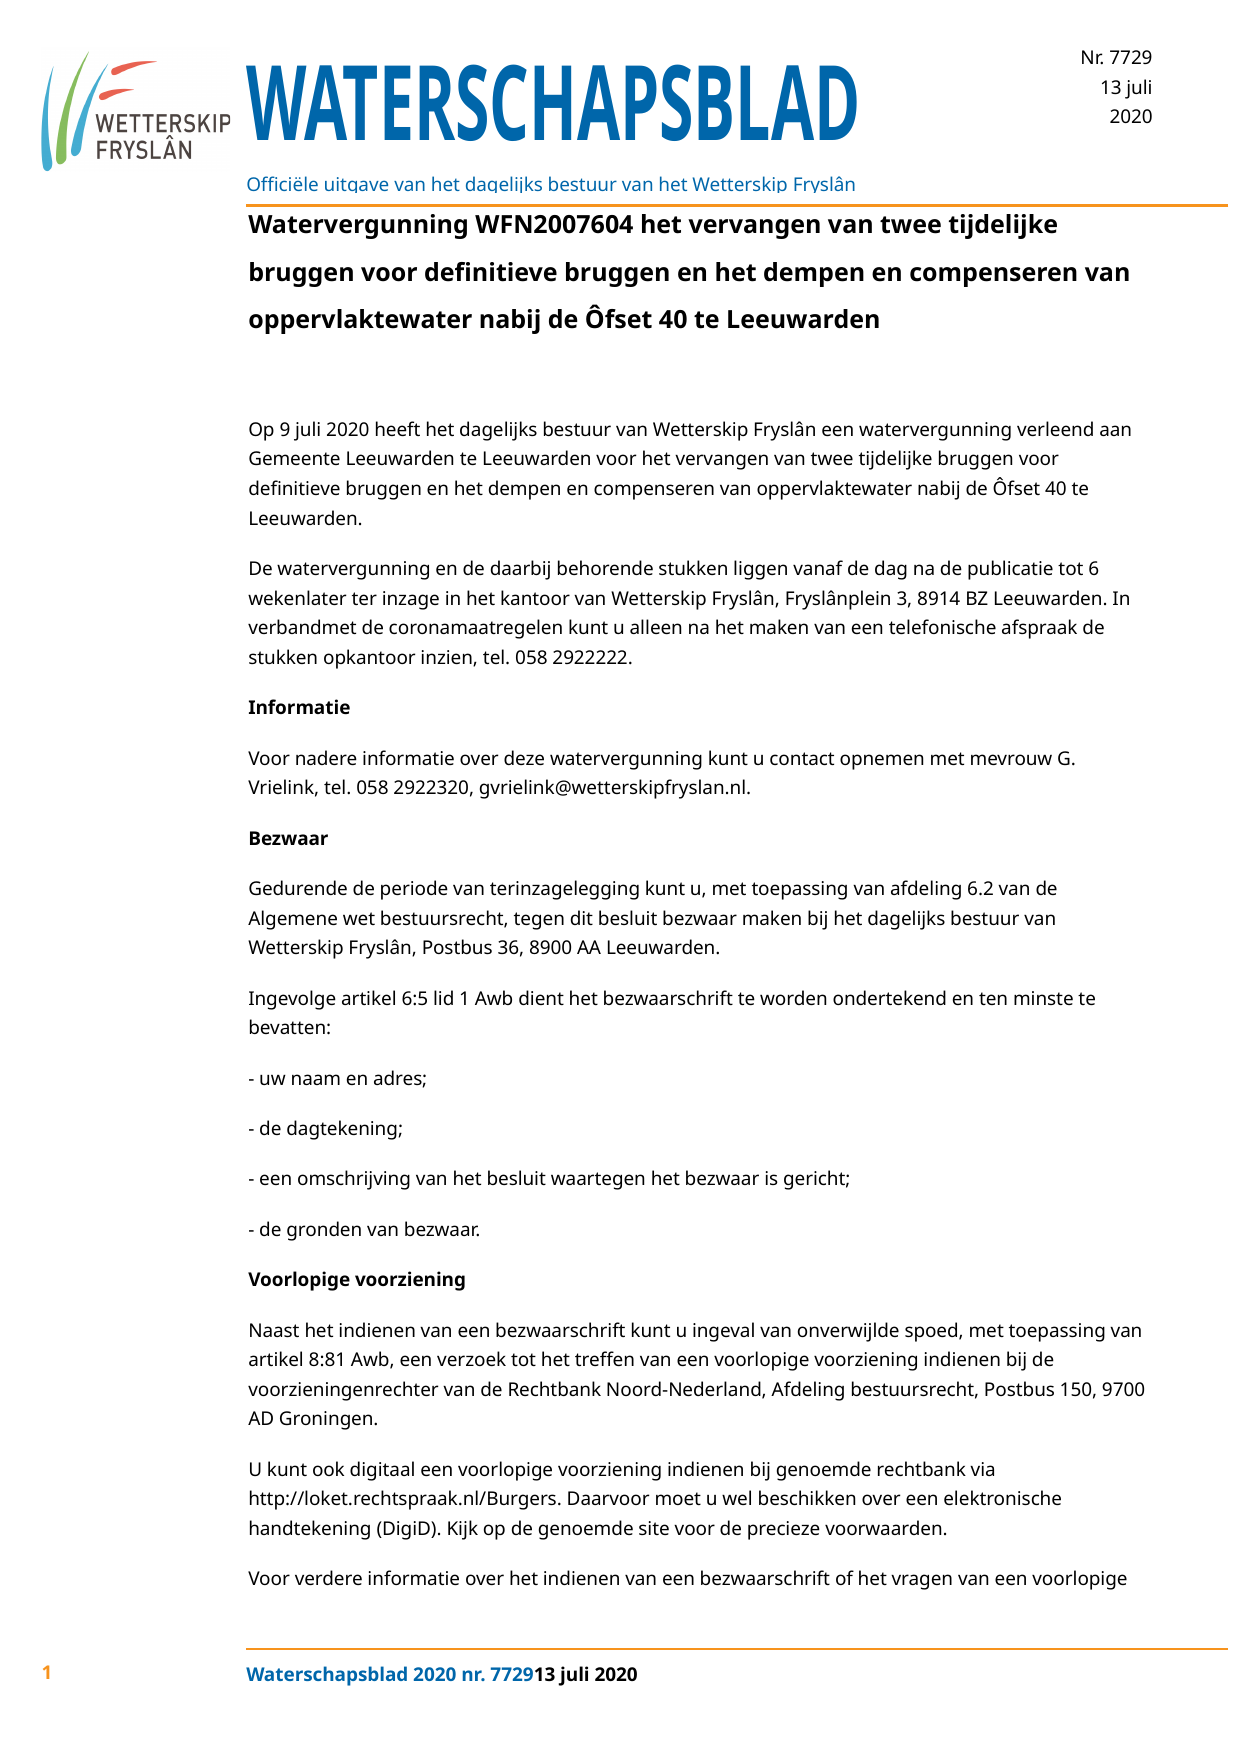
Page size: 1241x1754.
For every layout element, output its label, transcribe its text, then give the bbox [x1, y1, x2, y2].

text Voorlopige voorziening [248, 1266, 1152, 1292]
text Ingevolge artikel 6:5 lid 1 Awb dient het bezwaarschrift te worden ondertekend en ten minste te bevatten: [248, 985, 1152, 1040]
text - uw naam en adres; [248, 1065, 1152, 1090]
text Op 9 juli 2020 heeft het dagelijks bestuur van Wetterskip Fryslân een watervergunning verleend aan Gemeente Leeuwarden te Leeuwarden voor het vervangen van twee tijdelijke bruggen voor definitieve bruggen en het dempen en compenseren van oppervlaktewater nabij de Ôfset 40 te Leeuwarden. [248, 416, 1152, 530]
text Gedurende de periode van terinzagelegging kunt u, met toepassing van afdeling 6.2 van de Algemene wet bestuursrecht, tegen dit besluit bezwaar maken bij het dagelijks bestuur van Wetterskip Fryslân, Postbus 36, 8900 AA Leeuwarden. [248, 875, 1152, 960]
text Naast het indienen van een bezwaarschrift kunt u ingeval van onverwijlde spoed, met toepassing van artikel 8:81 Awb, een verzoek tot het treffen van een voorlopige voorziening indienen bij de voorzieningenrechter van de Rechtbank Noord-Nederland, Afdeling bestuursrecht, Postbus 150, 9700 AD Groningen. [248, 1317, 1152, 1431]
text Voor nadere informatie over deze watervergunning kunt u contact opnemen met mevrouw G. Vrielink, tel. 058 2922320, gvrielink@wetterskipfryslan.nl. [248, 745, 1152, 800]
text Bezwaar [248, 825, 1152, 850]
text U kunt ook digitaal een voorlopige voorziening indienen bij genoemde rechtbank via http://loket.rechtspraak.nl/Burgers. Daarvoor moet u wel beschikken over een elektronische handtekening (DigiD). Kijk op de genoemde site voor de precieze voorwaarden. [248, 1456, 1152, 1541]
text - de gronden van bezwaar. [248, 1216, 1152, 1242]
text Watervergunning WFN2007604 het vervangen van twee tijdelijke bruggen voor definitieve bruggen en het dempen en compenseren van oppervlaktewater nabij de Ôfset 40 te Leeuwarden [248, 207, 1152, 336]
picture [41, 47, 231, 172]
text De watervergunning en de daarbij behorende stukken liggen vanaf de dag na de publicatie tot 6 wekenlater ter inzage in het kantoor van Wetterskip Fryslân, Fryslânplein 3, 8914 BZ Leeuwarden. In verbandmet de coronamaatregelen kunt u alleen na het maken van een telefonische afspraak de stukken opkantoor inzien, tel. 058 2922222. [248, 555, 1152, 669]
text Informatie [248, 694, 1152, 720]
text - een omschrijving van het besluit waartegen het bezwaar is gericht; [248, 1166, 1152, 1191]
text Voor verdere informatie over het indienen van een bezwaarschrift of het vragen van een voorlopige [248, 1566, 1152, 1591]
text - de dagtekening; [248, 1115, 1152, 1141]
